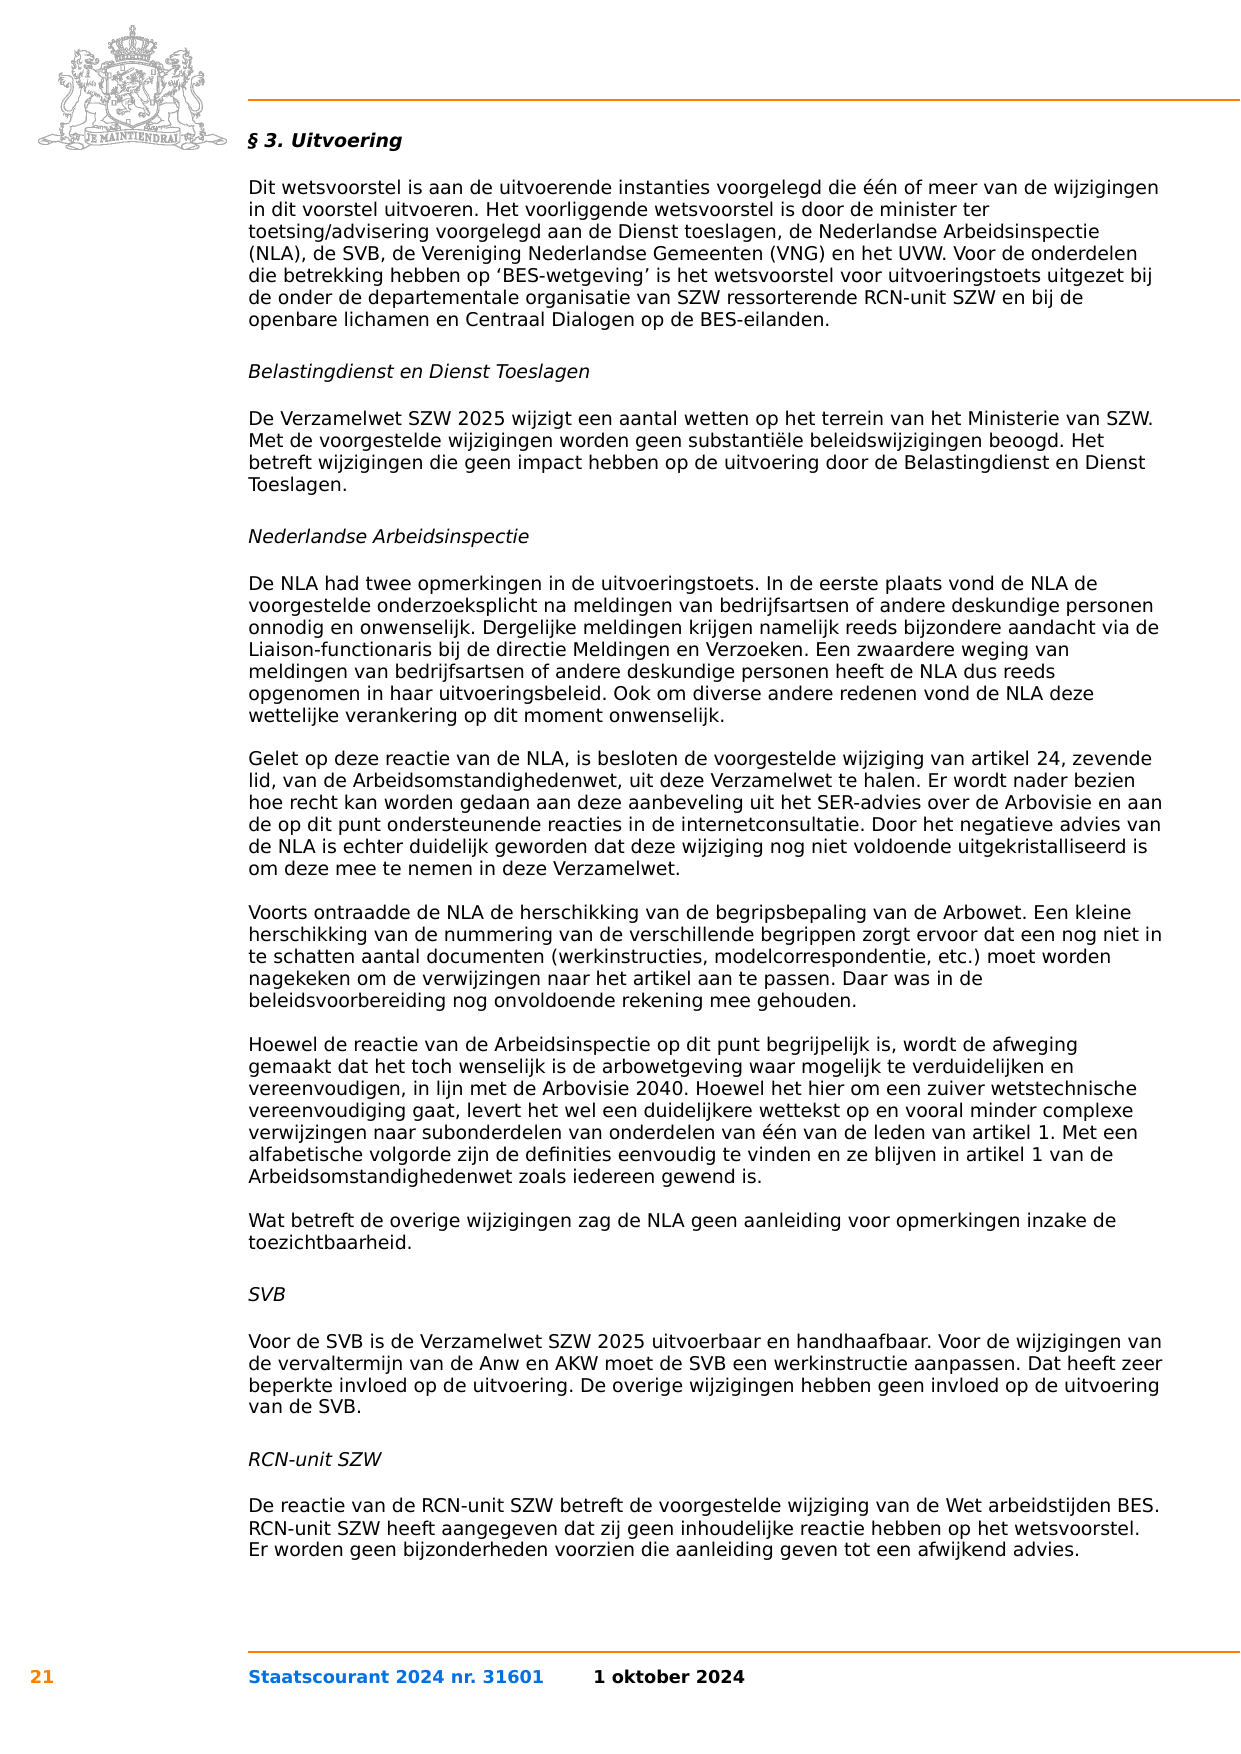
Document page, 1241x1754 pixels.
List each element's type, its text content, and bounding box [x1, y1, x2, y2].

text De reactie van de RCN-unit SZW betreft de voorgestelde wijziging van de Wet arbeidstijden BES. RCN-unit SZW heeft aangegeven dat zij geen inhoudelijke reactie hebben op het wetsvoorstel. Er worden geen bijzonderheden voorzien die aanleiding geven tot een afwijkend advies. [248, 1495, 1163, 1561]
subtitle RCN-unit SZW [248, 1448, 1163, 1470]
text De NLA had twee opmerkingen in de uitvoeringstoets. In de eerste plaats vond de NLA de voorgestelde onderzoeksplicht na meldingen van bedrijfsartsen of andere deskundige personen onnodig en onwenselijk. Dergelijke meldingen krijgen namelijk reeds bijzondere aandacht via de Liaison-functionaris bij de directie Meldingen en Verzoeken. Een zwaardere weging van meldingen van bedrijfsartsen of andere deskundige personen heeft de NLA dus reeds opgenomen in haar uitvoeringsbeleid. Ook om diverse andere redenen vond de NLA deze wettelijke verankering op dit moment onwenselijk. [248, 573, 1163, 726]
text Hoewel de reactie van de Arbeidsinspectie op dit punt begrijpelijk is, wordt de afweging gemaakt dat het toch wenselijk is de arbowetgeving waar mogelijk te verduidelijken en vereenvoudigen, in lijn met de Arbovisie 2040. Hoewel het hier om een zuiver wetstechnische vereenvoudiging gaat, levert het wel een duidelijkere wettekst op en vooral minder complexe verwijzingen naar subonderdelen van onderdelen van één van de leden van artikel 1. Met een alfabetische volgorde zijn de definities eenvoudig te vinden en ze blijven in artikel 1 van de Arbeidsomstandighedenwet zoals iedereen gewend is. [248, 1034, 1163, 1188]
subtitle SVB [248, 1283, 1163, 1306]
text Voor de SVB is de Verzamelwet SZW 2025 uitvoerbaar en handhaafbaar. Voor de wijzigingen van de vervaltermijn van de Anw en AKW moet de SVB een werkinstructie aanpassen. Dat heeft zeer beperkte invloed op de uitvoering. De overige wijzigingen hebben geen invloed op de uitvoering van de SVB. [248, 1331, 1163, 1418]
text Gelet op deze reactie van de NLA, is besloten de voorgestelde wijziging van artikel 24, zevende lid, van de Arbeidsomstandighedenwet, uit deze Verzamelwet te halen. Er wordt nader bezien hoe recht kan worden gedaan aan deze aanbeveling uit het SER-advies over de Arbovisie en aan de op dit punt ondersteunende reacties in de internetconsultatie. Door het negatieve advies van de NLA is echter duidelijk geworden dat deze wijziging nog niet voldoende uitgekristalliseerd is om deze mee te nemen in deze Verzamelwet. [248, 748, 1163, 880]
subtitle Belastingdienst en Dienst Toeslagen [248, 361, 1163, 383]
text Wat betreft de overige wijzigingen zag de NLA geen aanleiding voor opmerkingen inzake de toezichtbaarheid. [248, 1209, 1163, 1253]
text Dit wetsvoorstel is aan de uitvoerende instanties voorgelegd die één of meer van de wijzigingen in dit voorstel uitvoeren. Het voorliggende wetsvoorstel is door de minister ter toetsing/advisering voorgelegd aan de Dienst toeslagen, de Nederlandse Arbeidsinspectie (NLA), de SVB, de Vereniging Nederlandse Gemeenten (VNG) en het UVW. Voor de onderdelen die betrekking hebben op ‘BES-wetgeving’ is het wetsvoorstel voor uitvoeringstoets uitgezet bij de onder de departementale organisatie van SZW ressorterende RCN-unit SZW en bij de openbare lichamen en Centraal Dialogen op de BES-eilanden. [248, 177, 1163, 331]
subtitle § 3. Uitvoering [248, 130, 1163, 152]
text Voorts ontraadde de NLA de herschikking van de begripsbepaling van de Arbowet. Een kleine herschikking van de nummering van de verschillende begrippen zorgt ervoor dat een nog niet in te schatten aantal documenten (werkinstructies, modelcorrespondentie, etc.) moet worden nagekeken om de verwijzingen naar het artikel aan te passen. Daar was in de beleidsvoorbereiding nog onvoldoende rekening mee gehouden. [248, 902, 1163, 1012]
picture [38, 25, 227, 150]
text De Verzamelwet SZW 2025 wijzigt een aantal wetten op het terrein van het Ministerie van SZW. Met de voorgestelde wijzigingen worden geen substantiële beleidswijzigingen beoogd. Het betreft wijzigingen die geen impact hebben op de uitvoering door de Belastingdienst en Dienst Toeslagen. [248, 408, 1163, 496]
subtitle Nederlandse Arbeidsinspectie [248, 526, 1163, 548]
